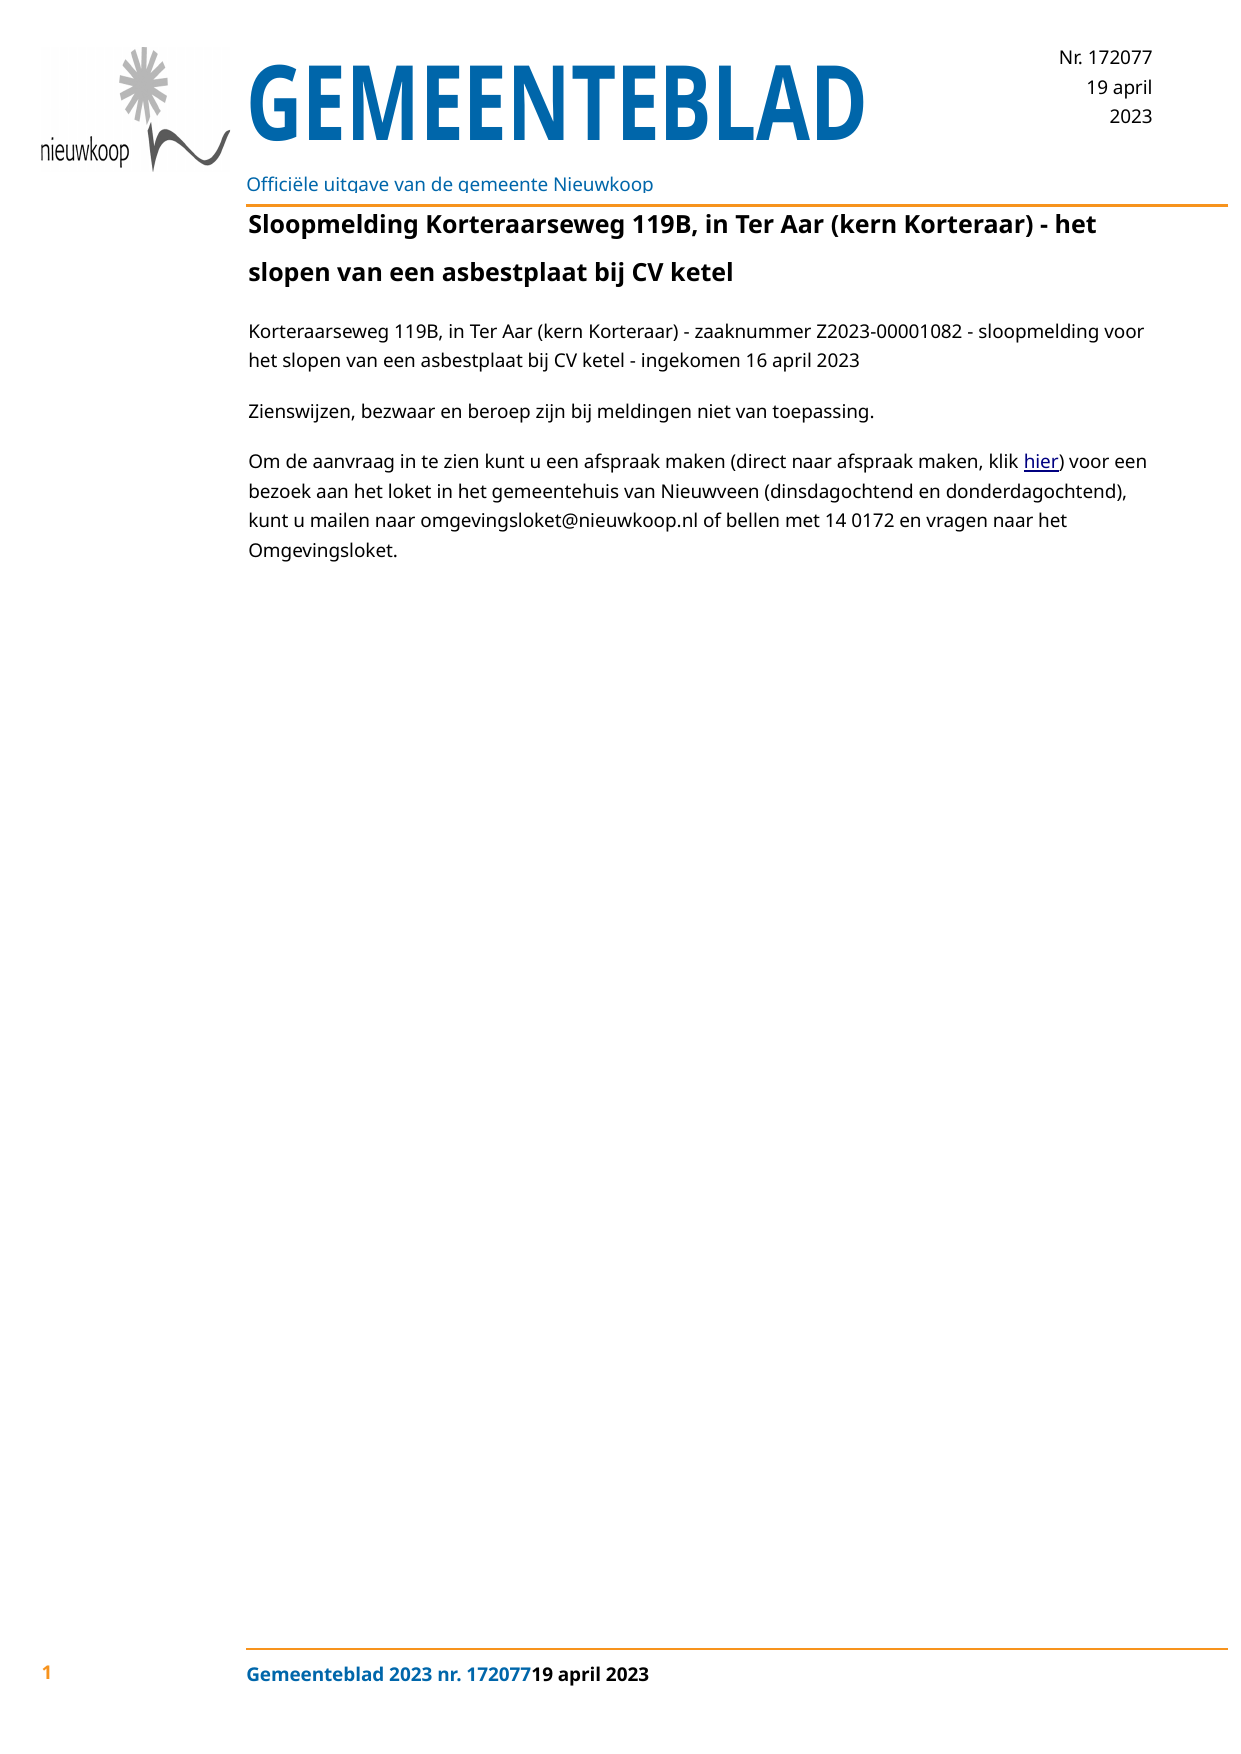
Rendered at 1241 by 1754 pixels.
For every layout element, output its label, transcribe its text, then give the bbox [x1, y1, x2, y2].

picture [41, 47, 231, 172]
text Om de aanvraag in te zien kunt u een afspraak maken (direct naar afspraak maken, klik hier) voor een bezoek aan het loket in het gemeentehuis van Nieuwveen (dinsdagochtend en donderdagochtend), kunt u mailen naar omgevingsloket@nieuwkoop.nl of bellen met 14 0172 en vragen naar het Omgevingsloket. [248, 448, 1152, 563]
text Sloopmelding Korteraarseweg 119B, in Ter Aar (kern Korteraar) - het slopen van een asbestplaat bij CV ketel [248, 207, 1152, 288]
text Zienswijzen, bezwaar en beroep zijn bij meldingen niet van toepassing. [248, 398, 1152, 424]
text Korteraarseweg 119B, in Ter Aar (kern Korteraar) - zaaknummer Z2023-00001082 - sloopmelding voor het slopen van een asbestplaat bij CV ketel - ingekomen 16 april 2023 [248, 318, 1152, 373]
